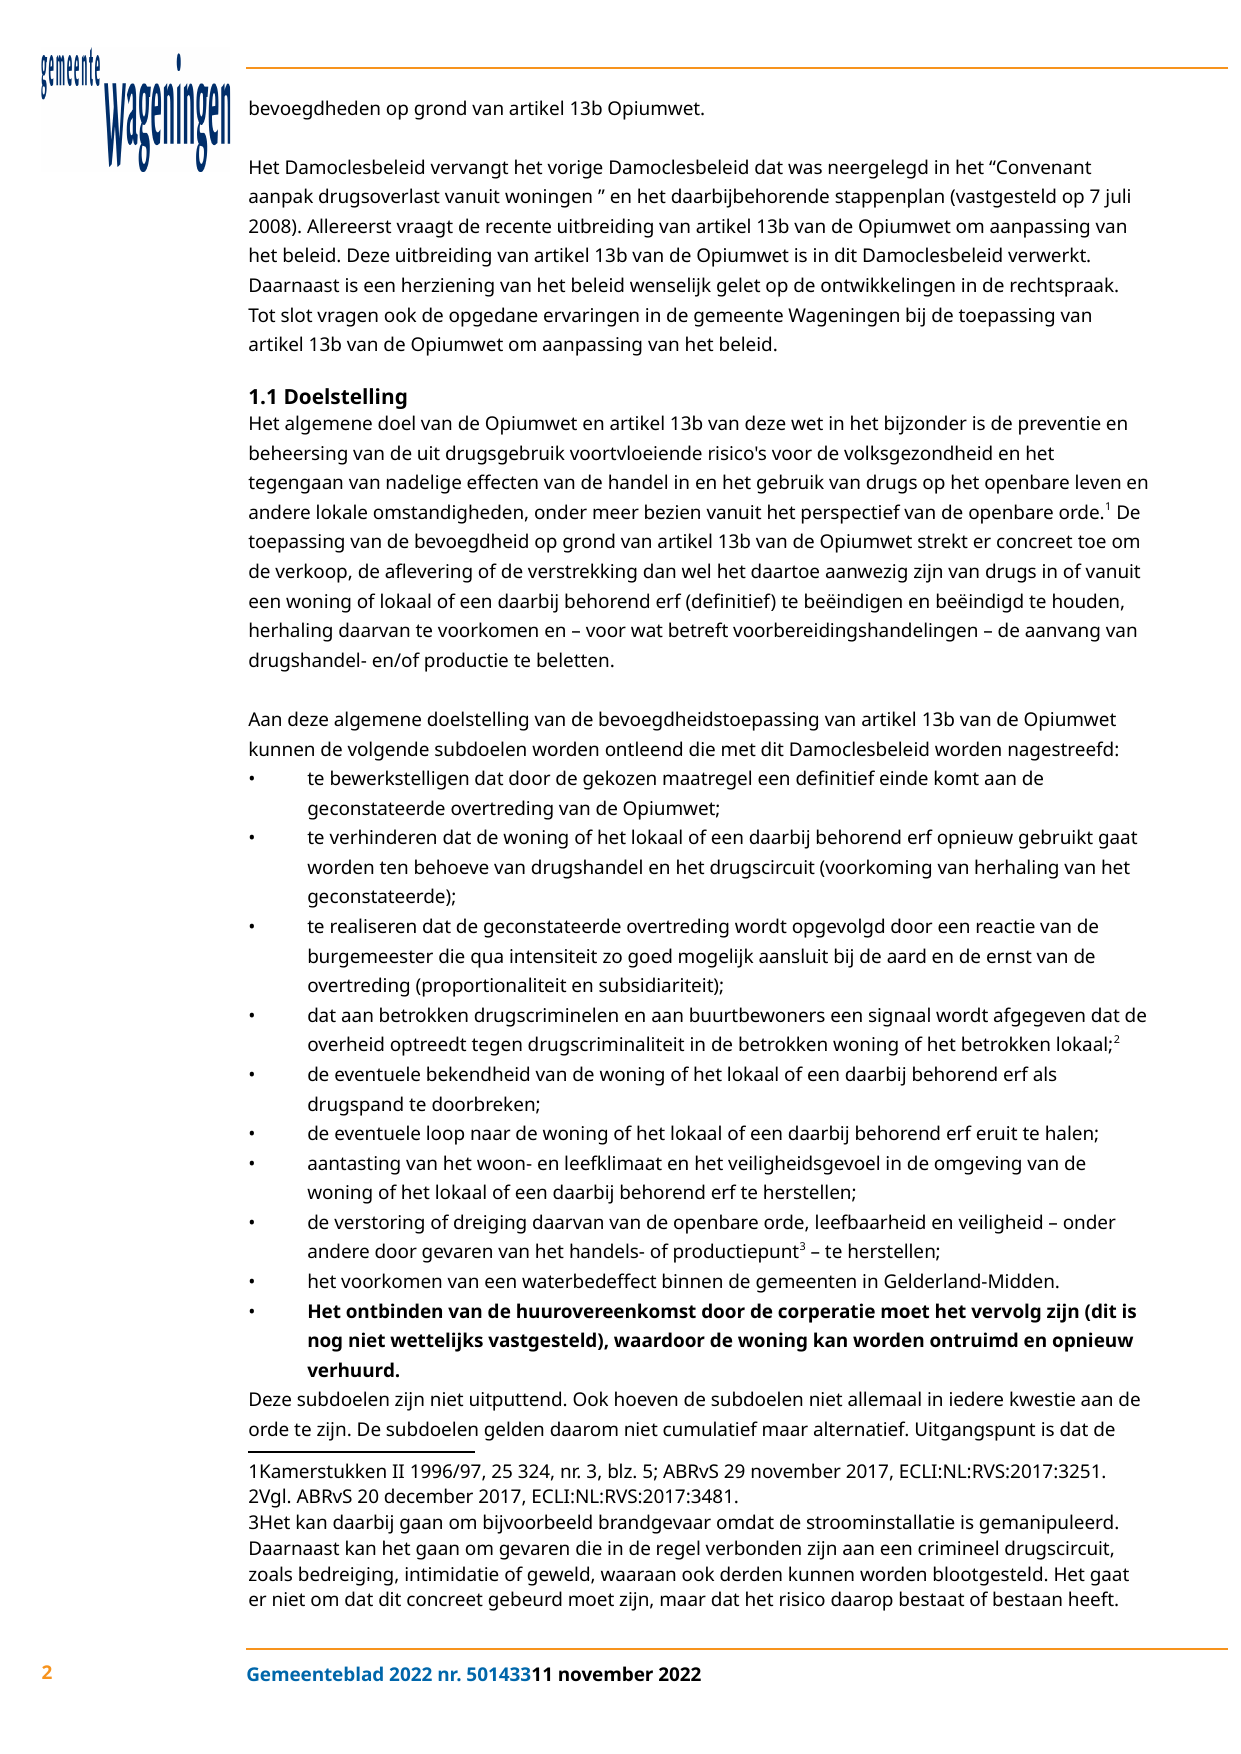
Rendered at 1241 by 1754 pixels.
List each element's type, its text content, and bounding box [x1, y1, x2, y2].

list te realiseren dat de geconstateerde overtreding wordt opgevolgd door een reactie van de burgemeester die qua intensiteit zo goed mogelijk aansluit bij de aard en de ernst van de overtreding (proportionaliteit en subsidiariteit); [248, 913, 1152, 998]
list Het kan daarbij gaan om bijvoorbeeld brandgevaar omdat de stroominstallatie is gemanipuleerd. Daarnaast kan het gaan om gevaren die in de regel verbonden zijn aan een crimineel drugscircuit, zoals bedreiging, intimidatie of geweld, waaraan ook derden kunnen worden blootgesteld. Het gaat er niet om dat dit concreet gebeurd moet zijn, maar dat het risico daarop bestaat of bestaan heeft. [248, 1509, 1152, 1612]
list dat aan betrokken drugscriminelen en aan buurtbewoners een signaal wordt afgegeven dat de overheid optreedt tegen drugscriminaliteit in de betrokken woning of het betrokken lokaal; [248, 1002, 1152, 1057]
list de eventuele bekendheid van de woning of het lokaal of een daarbij behorend erf als drugspand te doorbreken; [248, 1061, 1152, 1116]
text 1.1 Doelstelling [248, 382, 1152, 410]
list Het ontbinden van de huurovereenkomst door de corperatie moet het vervolg zijn (dit is nog niet wettelijks vastgesteld), waardoor de woning kan worden ontruimd en opnieuw verhuurd. [248, 1298, 1152, 1383]
list de verstoring of dreiging daarvan van de openbare orde, leefbaarheid en veiligheid – onder andere door gevaren van het handels- of productiepunt – te herstellen; [248, 1209, 1152, 1264]
text Kamerstukken II 1996/97, 25 324, nr. 3, blz. 5; ABRvS 29 november 2017, ECLI:NL:RVS:2017:3251. [248, 1458, 1152, 1483]
list de eventuele loop naar de woning of het lokaal of een daarbij behorend erf eruit te halen; [248, 1120, 1152, 1146]
text bevoegdheden op grond van artikel 13b Opiumwet. [248, 95, 1152, 121]
list aantasting van het woon- en leefklimaat en het veiligheidsgevoel in de omgeving van de woning of het lokaal of een daarbij behorend erf te herstellen; [248, 1150, 1152, 1205]
text Het Damoclesbeleid vervangt het vorige Damoclesbeleid dat was neergelegd in het “Convenant aanpak drugsoverlast vanuit woningen ” en het daarbijbehorende stappenplan (vastgesteld op 7 juli 2008). Allereerst vraagt de recente uitbreiding van artikel 13b van de Opiumwet om aanpassing van het beleid. Deze uitbreiding van artikel 13b van de Opiumwet is in dit Damoclesbeleid verwerkt. Daarnaast is een herziening van het beleid wenselijk gelet op de ontwikkelingen in de rechtspraak. Tot slot vragen ook de opgedane ervaringen in de gemeente Wageningen bij de toepassing van artikel 13b van de Opiumwet om aanpassing van het beleid. [248, 154, 1152, 357]
text Het algemene doel van de Opiumwet en artikel 13b van deze wet in het bijzonder is de preventie en beheersing van de uit drugsgebruik voortvloeiende risico's voor de volksgezondheid en het tegengaan van nadelige effecten van de handel in en het gebruik van drugs op het openbare leven en andere lokale omstandigheden, onder meer bezien vanuit het perspectief van de openbare orde. De toepassing van de bevoegdheid op grond van artikel 13b van de Opiumwet strekt er concreet toe om de verkoop, de aflevering of de verstrekking dan wel het daartoe aanwezig zijn van drugs in of vanuit een woning of lokaal of een daarbij behorend erf (definitief) te beëindigen en beëindigd te houden, herhaling daarvan te voorkomen en – voor wat betreft voorbereidingshandelingen – de aanvang van drugshandel- en/of productie te beletten. [248, 410, 1152, 673]
list Vgl. ABRvS 20 december 2017, ECLI:NL:RVS:2017:3481. [248, 1483, 1152, 1509]
picture [41, 47, 231, 172]
list te verhinderen dat de woning of het lokaal of een daarbij behorend erf opnieuw gebruikt gaat worden ten behoeve van drugshandel en het drugscircuit (voorkoming van herhaling van het geconstateerde); [248, 824, 1152, 909]
text Deze subdoelen zijn niet uitputtend. Ook hoeven de subdoelen niet allemaal in iedere kwestie aan de orde te zijn. De subdoelen gelden daarom niet cumulatief maar alternatief. Uitgangspunt is dat de [248, 1387, 1152, 1442]
list te bewerkstelligen dat door de gekozen maatregel een definitief einde komt aan de geconstateerde overtreding van de Opiumwet; [248, 765, 1152, 821]
text Aan deze algemene doelstelling van de bevoegdheidstoepassing van artikel 13b van de Opiumwet kunnen de volgende subdoelen worden ontleend die met dit Damoclesbeleid worden nagestreefd: [248, 706, 1152, 761]
list het voorkomen van een waterbedeffect binnen de gemeenten in Gelderland-Midden. [248, 1268, 1152, 1294]
